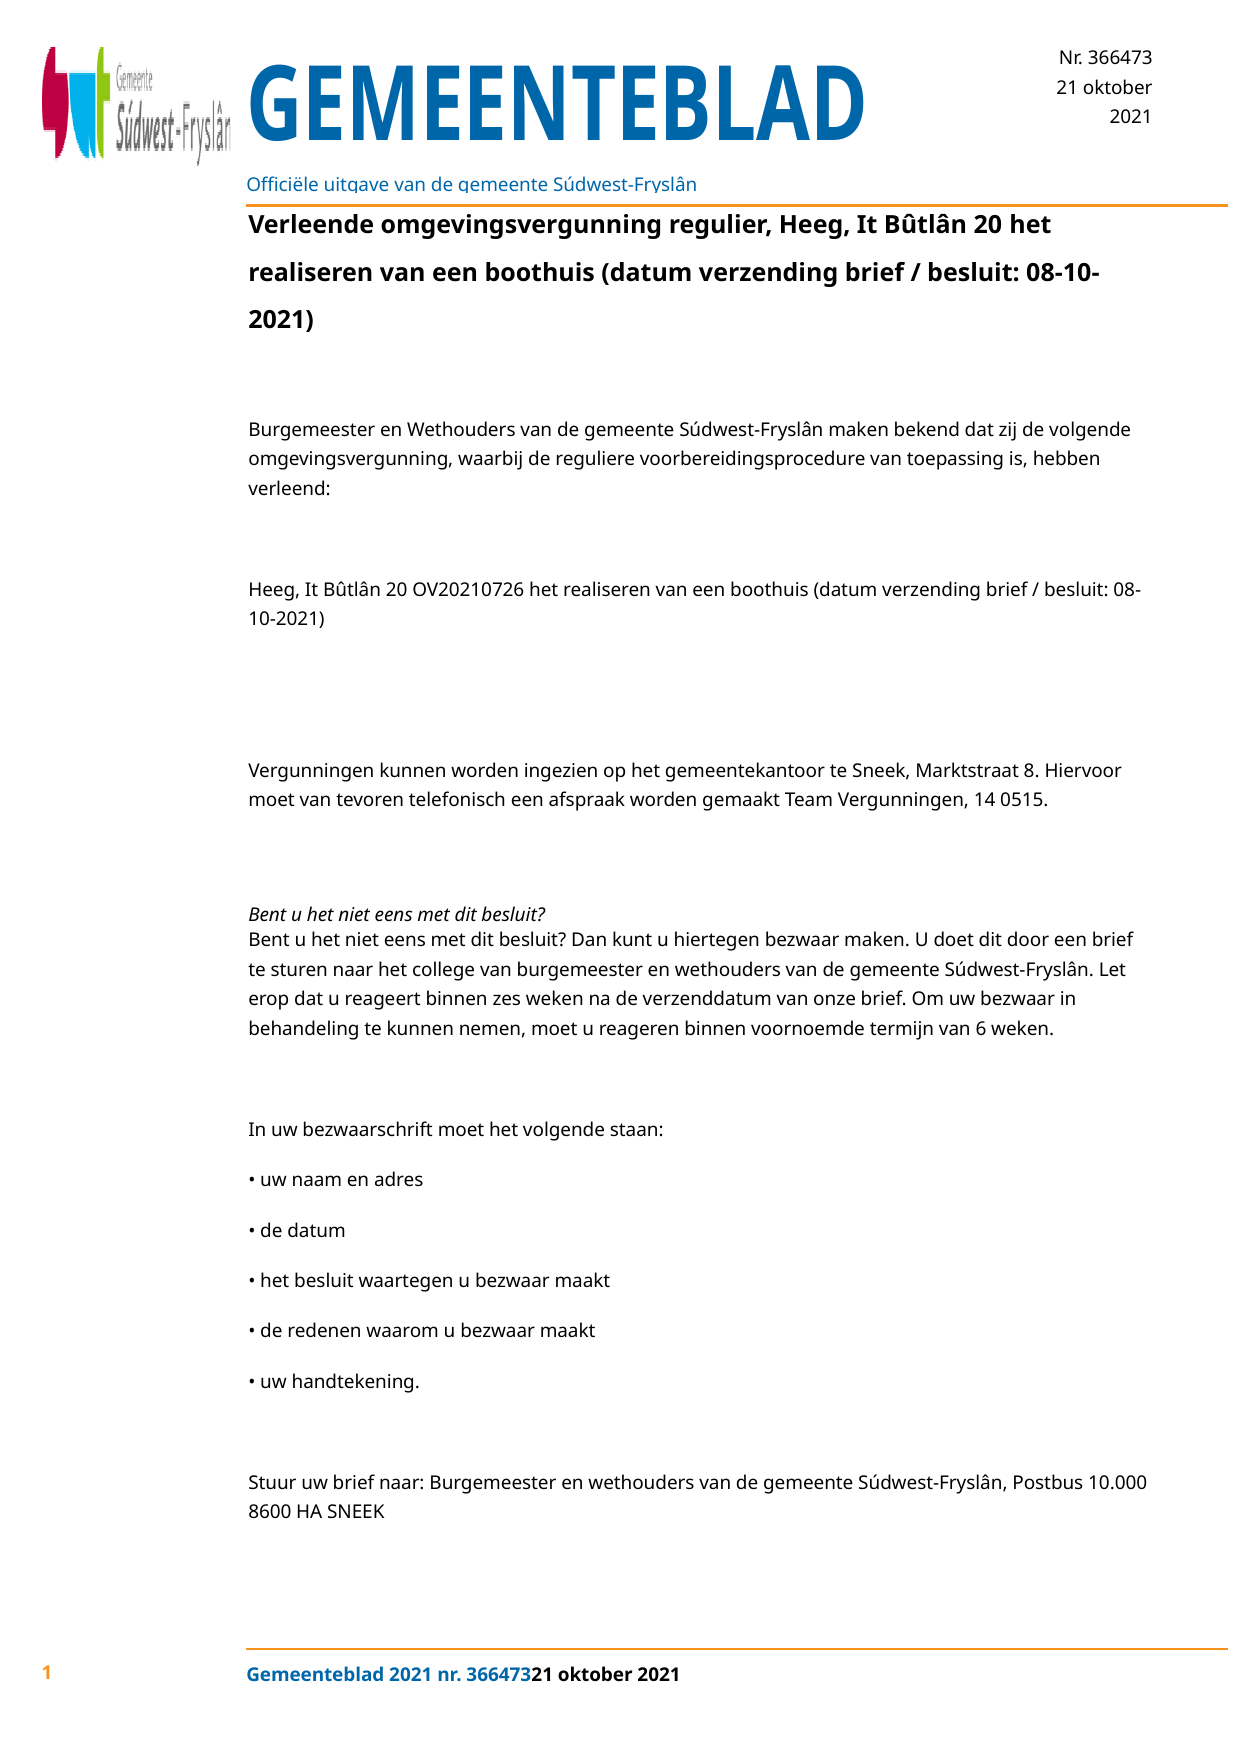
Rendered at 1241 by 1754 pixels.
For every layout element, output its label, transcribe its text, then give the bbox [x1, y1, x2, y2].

text • de datum [248, 1217, 1152, 1243]
text Vergunningen kunnen worden ingezien op het gemeentekantoor te Sneek, Marktstraat 8. Hiervoor moet van tevoren telefonisch een afspraak worden gemaakt Team Vergunningen, 14 0515. [248, 757, 1152, 812]
text Burgemeester en Wethouders van de gemeente Súdwest-Fryslân maken bekend dat zij de volgende omgevingsvergunning, waarbij de reguliere voorbereidingsprocedure van toepassing is, hebben verleend: [248, 416, 1152, 501]
text • uw handtekening. [248, 1368, 1152, 1394]
text In uw bezwaarschrift moet het volgende staan: [248, 1116, 1152, 1142]
text Bent u het niet eens met dit besluit? Dan kunt u hiertegen bezwaar maken. U doet dit door een brief te sturen naar het college van burgemeester en wethouders van de gemeente Súdwest-Fryslân. Let erop dat u reageert binnen zes weken na de verzenddatum van onze brief. Om uw bezwaar in behandeling te kunnen nemen, moet u reageren binnen voornoemde termijn van 6 weken. [248, 926, 1152, 1041]
text Bent u het niet eens met dit besluit? [248, 901, 1152, 926]
text Verleende omgevingsvergunning regulier, Heeg, It Bûtlân 20 het realiseren van een boothuis (datum verzending brief / besluit: 08-10-2021) [248, 207, 1152, 336]
text • het besluit waartegen u bezwaar maakt [248, 1267, 1152, 1293]
text Stuur uw brief naar: Burgemeester en wethouders van de gemeente Súdwest-Fryslân, Postbus 10.000 8600 HA SNEEK [248, 1469, 1152, 1524]
text • de redenen waarom u bezwaar maakt [248, 1318, 1152, 1343]
picture [41, 47, 231, 172]
text Heeg, It Bûtlân 20 OV20210726 het realiseren van een boothuis (datum verzending brief / besluit: 08-10-2021) [248, 576, 1152, 631]
text • uw naam en adres [248, 1166, 1152, 1192]
